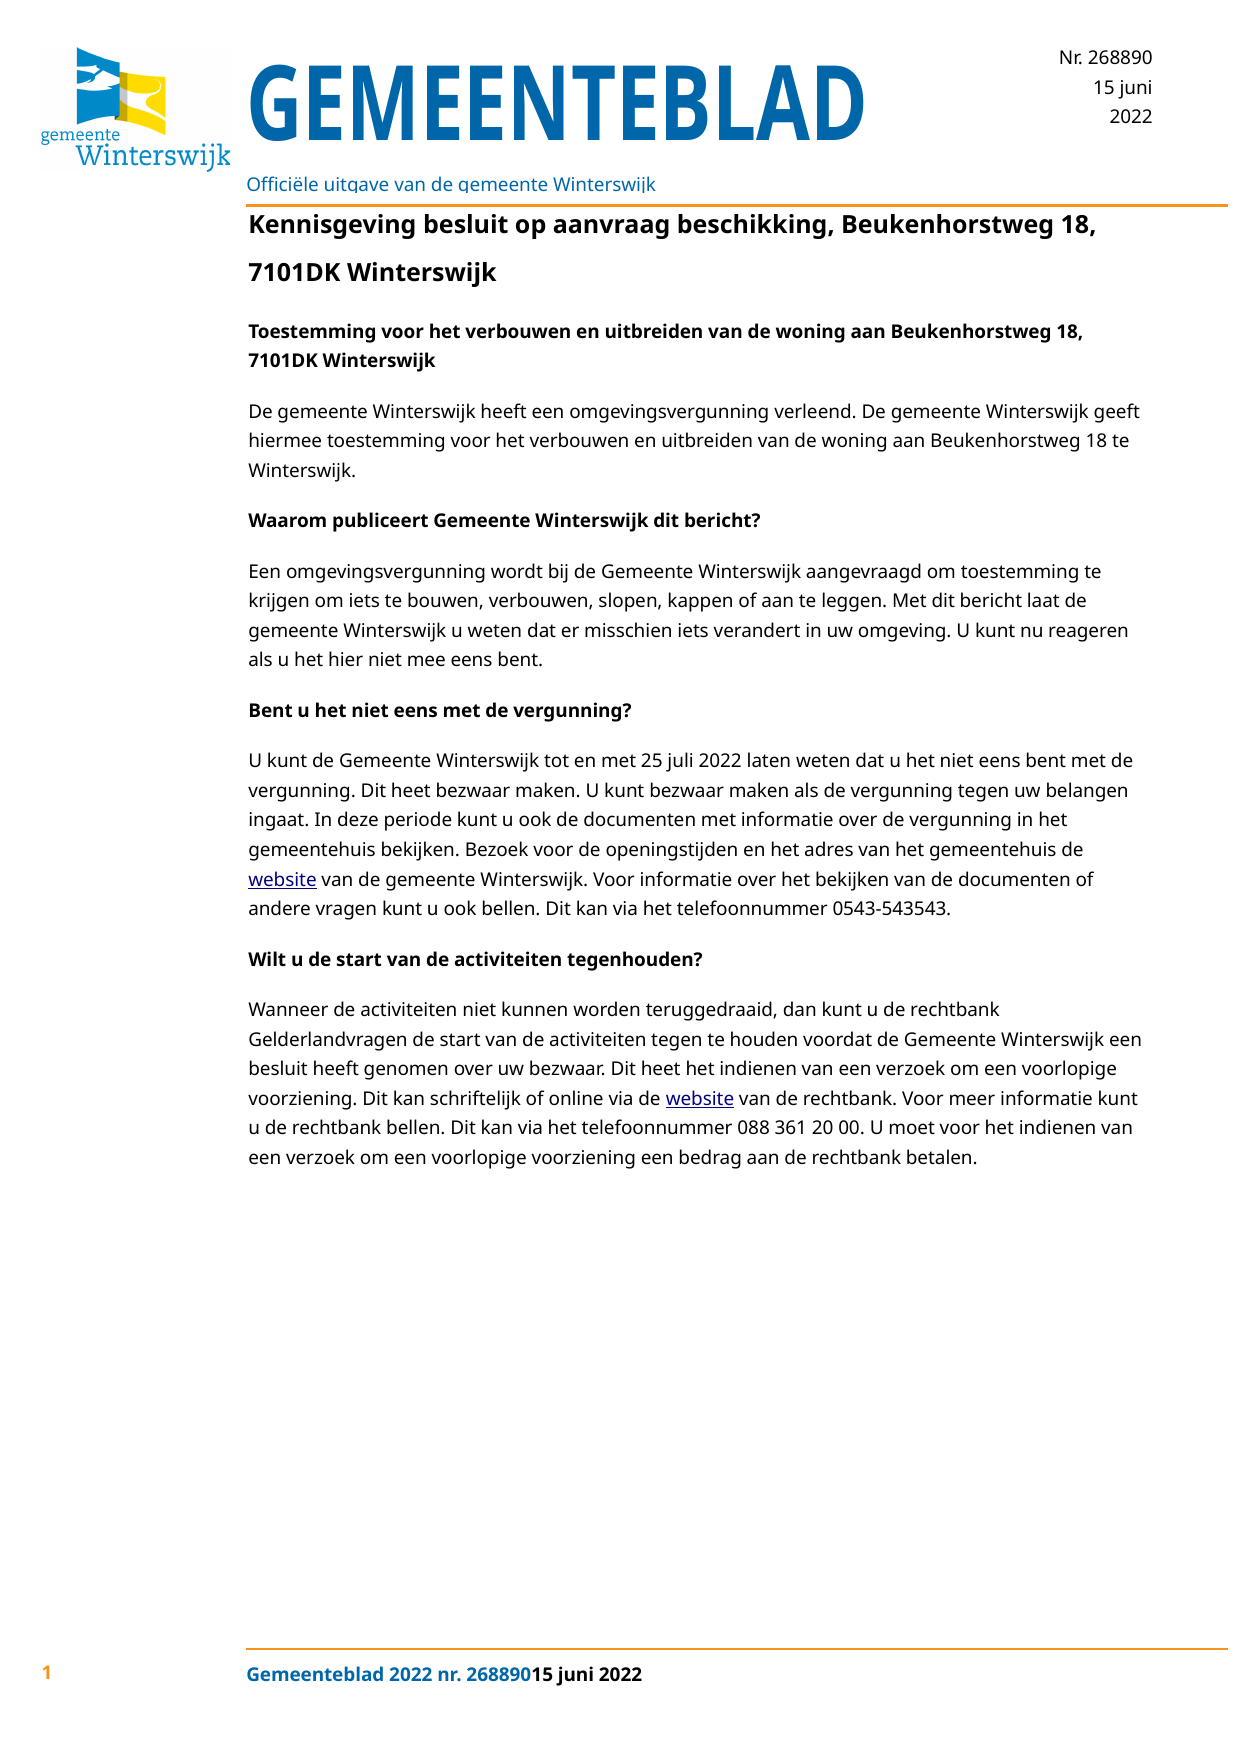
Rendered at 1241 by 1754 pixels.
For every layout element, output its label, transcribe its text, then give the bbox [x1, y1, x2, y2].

text Wanneer de activiteiten niet kunnen worden teruggedraaid, dan kunt u de rechtbank Gelderlandvragen de start van de activiteiten tegen te houden voordat de Gemeente Winterswijk een besluit heeft genomen over uw bezwaar. Dit heet het indienen van een verzoek om een voorlopige voorziening. Dit kan schriftelijk of online via de website van de rechtbank. Voor meer informatie kunt u de rechtbank bellen. Dit kan via het telefoonnummer 088 361 20 00. U moet voor het indienen van een verzoek om een voorlopige voorziening een bedrag aan de rechtbank betalen. [248, 996, 1152, 1170]
text De gemeente Winterswijk heeft een omgevingsvergunning verleend. De gemeente Winterswijk geeft hiermee toestemming voor het verbouwen en uitbreiden van de woning aan Beukenhorstweg 18 te Winterswijk. [248, 398, 1152, 483]
text Waarom publiceert Gemeente Winterswijk dit bericht? [248, 507, 1152, 533]
text Een omgevingsvergunning wordt bij de Gemeente Winterswijk aangevraagd om toestemming te krijgen om iets te bouwen, verbouwen, slopen, kappen of aan te leggen. Met dit bericht laat de gemeente Winterswijk u weten dat er misschien iets verandert in uw omgeving. U kunt nu reageren als u het hier niet mee eens bent. [248, 558, 1152, 672]
picture [225, 153, 231, 162]
text Kennisgeving besluit op aanvraag beschikking, Beukenhorstweg 18, 7101DK Winterswijk [248, 207, 1152, 288]
text Toestemming voor het verbouwen en uitbreiden van de woning aan Beukenhorstweg 18, 7101DK Winterswijk [248, 318, 1152, 373]
picture [41, 47, 231, 172]
text U kunt de Gemeente Winterswijk tot en met 25 juli 2022 laten weten dat u het niet eens bent met de vergunning. Dit heet bezwaar maken. U kunt bezwaar maken als de vergunning tegen uw belangen ingaat. In deze periode kunt u ook de documenten met informatie over de vergunning in het gemeentehuis bekijken. Bezoek voor de openingstijden en het adres van het gemeentehuis de website van de gemeente Winterswijk. Voor informatie over het bekijken van de documenten of andere vragen kunt u ook bellen. Dit kan via het telefoonnummer 0543-543543. [248, 747, 1152, 921]
text Wilt u de start van de activiteiten tegenhouden? [248, 946, 1152, 972]
text Bent u het niet eens met de vergunning? [248, 697, 1152, 723]
